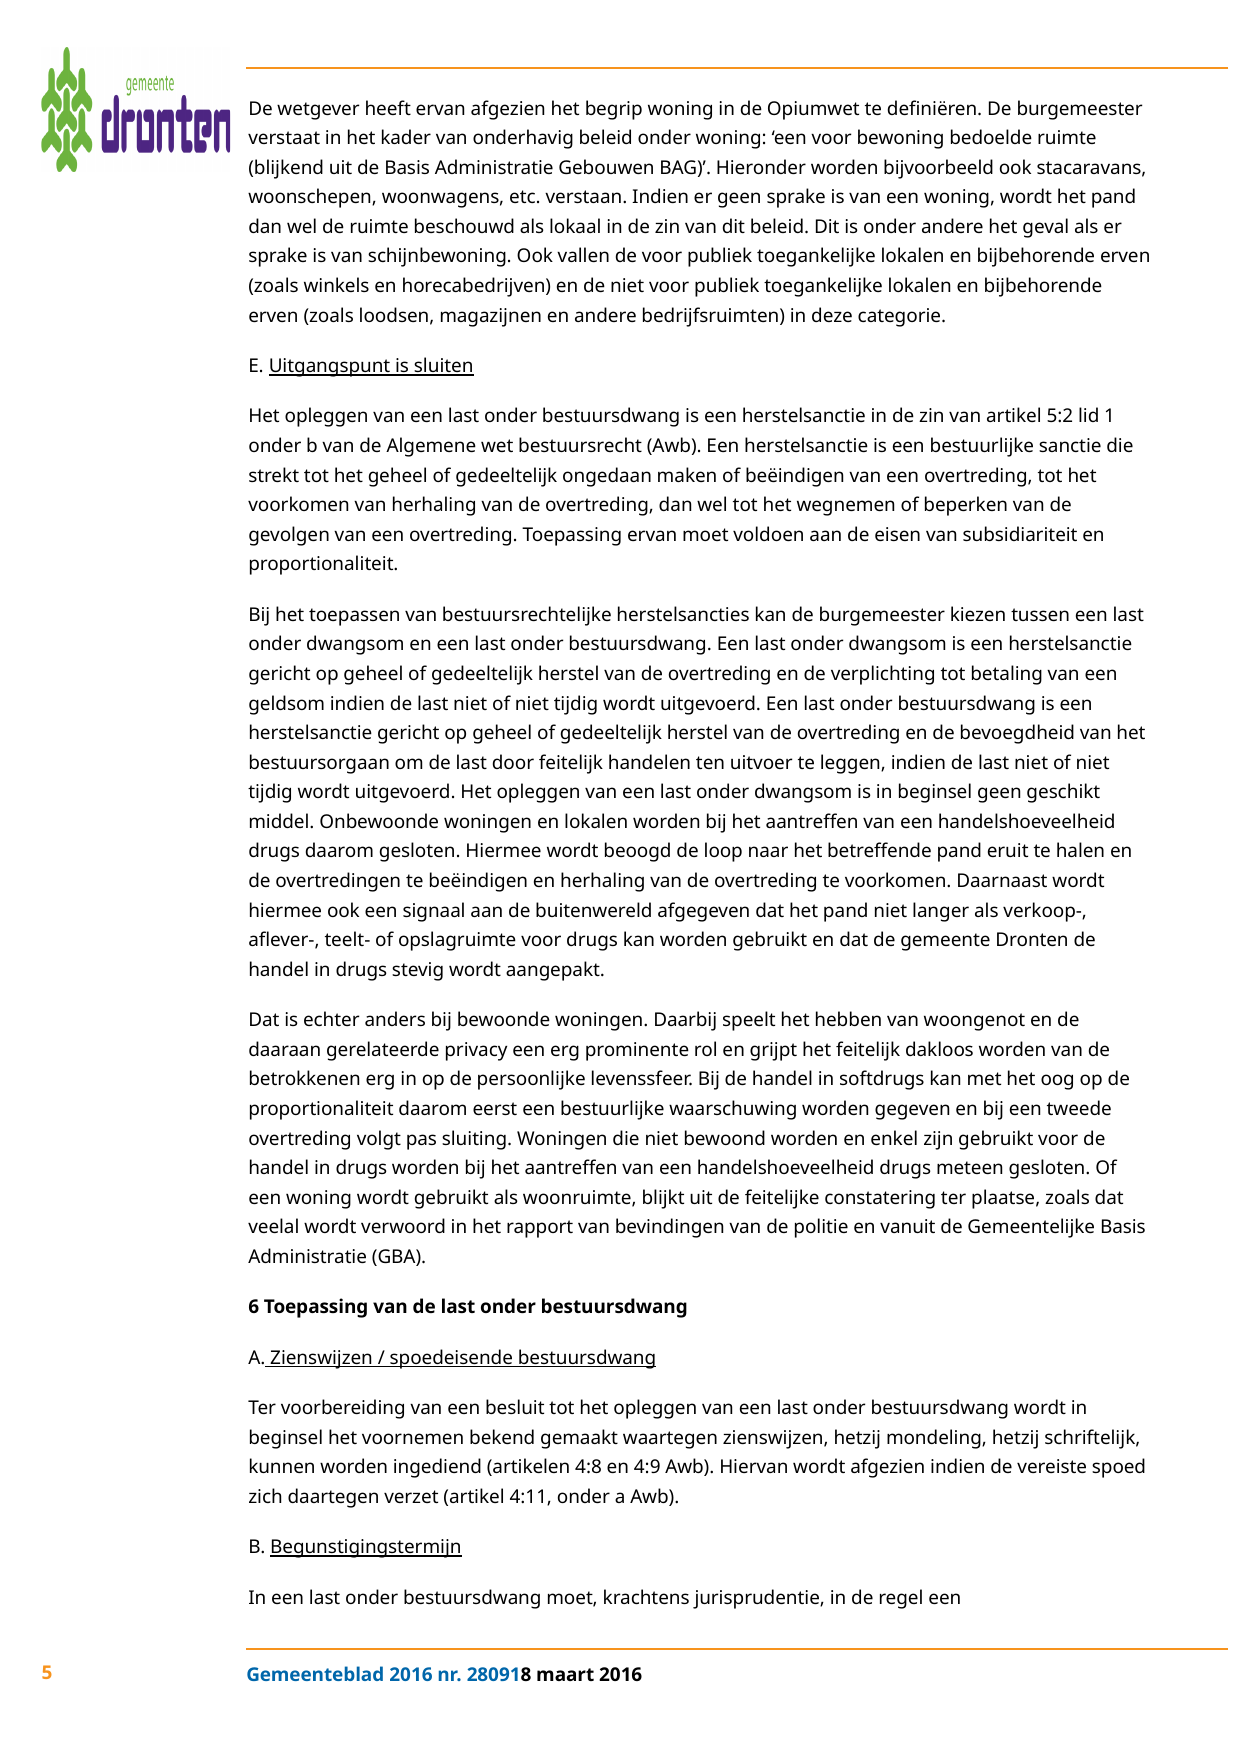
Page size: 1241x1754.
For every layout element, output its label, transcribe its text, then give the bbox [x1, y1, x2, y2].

text E. Uitgangspunt is sluiten [248, 352, 1152, 378]
text Bij het toepassen van bestuursrechtelijke herstelsancties kan de burgemeester kiezen tussen een last onder dwangsom en een last onder bestuursdwang. Een last onder dwangsom is een herstelsanctie gericht op geheel of gedeeltelijk herstel van de overtreding en de verplichting tot betaling van een geldsom indien de last niet of niet tijdig wordt uitgevoerd. Een last onder bestuursdwang is een herstelsanctie gericht op geheel of gedeeltelijk herstel van de overtreding en de bevoegdheid van het bestuursorgaan om de last door feitelijk handelen ten uitvoer te leggen, indien de last niet of niet tijdig wordt uitgevoerd. Het opleggen van een last onder dwangsom is in beginsel geen geschikt middel. Onbewoonde woningen en lokalen worden bij het aantreffen van een handelshoeveelheid drugs daarom gesloten. Hiermee wordt beoogd de loop naar het betreffende pand eruit te halen en de overtredingen te beëindigen en herhaling van de overtreding te voorkomen. Daarnaast wordt hiermee ook een signaal aan de buitenwereld afgegeven dat het pand niet langer als verkoop-, aflever-, teelt- of opslagruimte voor drugs kan worden gebruikt en dat de gemeente Dronten de handel in drugs stevig wordt aangepakt. [248, 601, 1152, 982]
picture [41, 47, 231, 172]
text De wetgever heeft ervan afgezien het begrip woning in de Opiumwet te definiëren. De burgemeester verstaat in het kader van onderhavig beleid onder woning: ‘een voor bewoning bedoelde ruimte (blijkend uit de Basis Administratie Gebouwen BAG)’. Hieronder worden bijvoorbeeld ook stacaravans, woonschepen, woonwagens, etc. verstaan. Indien er geen sprake is van een woning, wordt het pand dan wel de ruimte beschouwd als lokaal in de zin van dit beleid. Dit is onder andere het geval als er sprake is van schijnbewoning. Ook vallen de voor publiek toegankelijke lokalen en bijbehorende erven (zoals winkels en horecabedrijven) en de niet voor publiek toegankelijke lokalen en bijbehorende erven (zoals loodsen, magazijnen en andere bedrijfsruimten) in deze categorie. [248, 95, 1152, 328]
text A. Zienswijzen / spoedeisende bestuursdwang [248, 1344, 1152, 1370]
text In een last onder bestuursdwang moet, krachtens jurisprudentie, in de regel een [248, 1584, 1152, 1610]
text Het opleggen van een last onder bestuursdwang is een herstelsanctie in de zin van artikel 5:2 lid 1 onder b van de Algemene wet bestuursrecht (Awb). Een herstelsanctie is een bestuurlijke sanctie die strekt tot het geheel of gedeeltelijk ongedaan maken of beëindigen van een overtreding, tot het voorkomen van herhaling van de overtreding, dan wel tot het wegnemen of beperken van de gevolgen van een overtreding. Toepassing ervan moet voldoen aan de eisen van subsidiariteit en proportionaliteit. [248, 403, 1152, 576]
text B. Begunstigingstermijn [248, 1533, 1152, 1559]
text Dat is echter anders bij bewoonde woningen. Daarbij speelt het hebben van woongenot en de daaraan gerelateerde privacy een erg prominente rol en grijpt het feitelijk dakloos worden van de betrokkenen erg in op de persoonlijke levenssfeer. Bij de handel in softdrugs kan met het oog op de proportionaliteit daarom eerst een bestuurlijke waarschuwing worden gegeven en bij een tweede overtreding volgt pas sluiting. Woningen die niet bewoond worden en enkel zijn gebruikt voor de handel in drugs worden bij het aantreffen van een handelshoeveelheid drugs meteen gesloten. Of een woning wordt gebruikt als woonruimte, blijkt uit de feitelijke constatering ter plaatse, zoals dat veelal wordt verwoord in het rapport van bevindingen van de politie en vanuit de Gemeentelijke Basis Administratie (GBA). [248, 1006, 1152, 1269]
text 6 Toepassing van de last onder bestuursdwang [248, 1293, 1152, 1319]
text Ter voorbereiding van een besluit tot het opleggen van een last onder bestuursdwang wordt in beginsel het voornemen bekend gemaakt waartegen zienswijzen, hetzij mondeling, hetzij schriftelijk, kunnen worden ingediend (artikelen 4:8 en 4:9 Awb). Hiervan wordt afgezien indien de vereiste spoed zich daartegen verzet (artikel 4:11, onder a Awb). [248, 1394, 1152, 1509]
